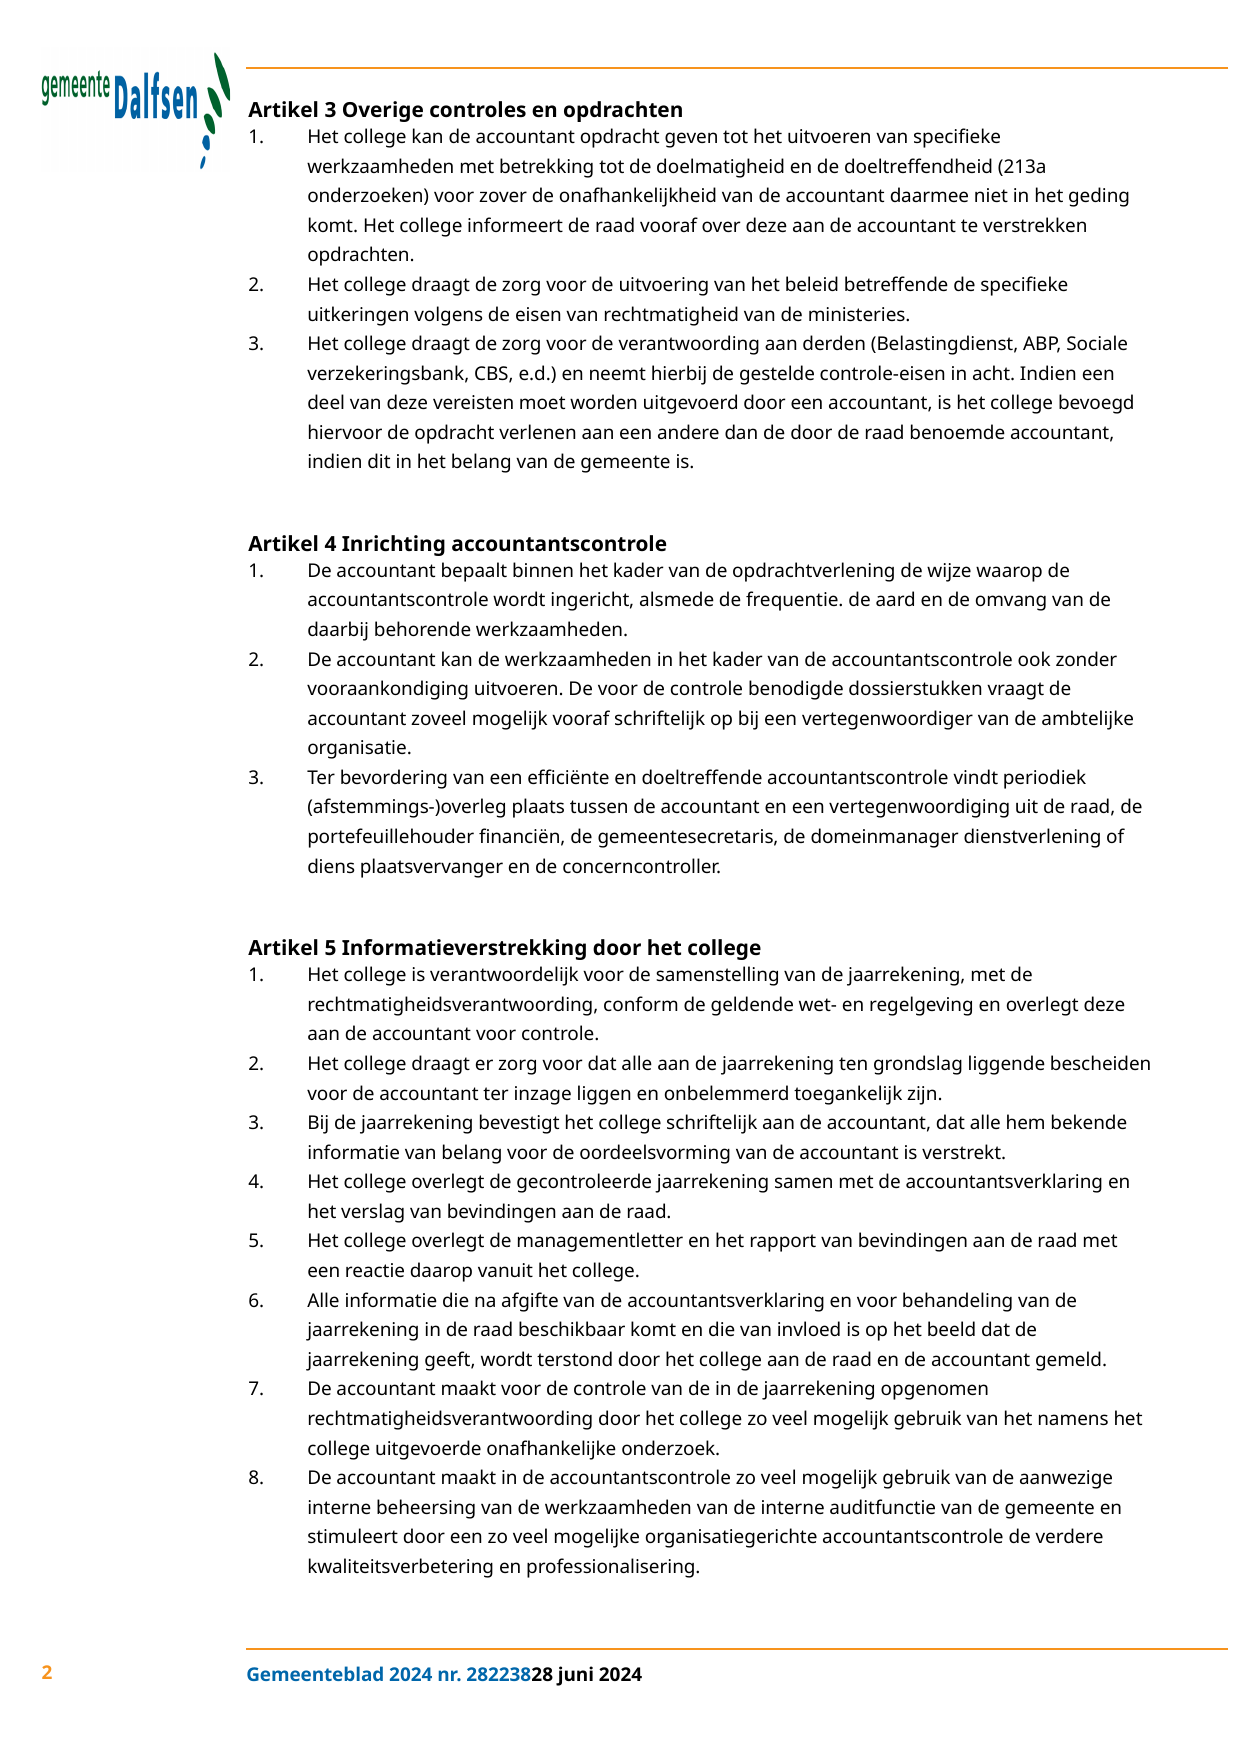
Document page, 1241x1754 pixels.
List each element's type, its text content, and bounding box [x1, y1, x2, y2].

text Artikel 3 Overige controles en opdrachten [248, 95, 1152, 123]
list Bij de jaarrekening bevestigt het college schriftelijk aan de accountant, dat alle hem bekende informatie van belang voor de oordeelsvorming van de accountant is verstrekt. [248, 1109, 1152, 1164]
list De accountant maakt voor de controle van de in de jaarrekening opgenomen rechtmatigheidsverantwoording door het college zo veel mogelijk gebruik van het namens het college uitgevoerde onafhankelijke onderzoek. [248, 1376, 1152, 1460]
list Het college draagt de zorg voor de verantwoording aan derden (Belastingdienst, ABP, Sociale verzekeringsbank, CBS, e.d.) en neemt hierbij de gestelde controle-eisen in acht. Indien een deel van deze vereisten moet worden uitgevoerd door een accountant, is het college bevoegd hiervoor de opdracht verlenen aan een andere dan de door de raad benoemde accountant, indien dit in het belang van de gemeente is. [248, 330, 1152, 474]
list Het college overlegt de gecontroleerde jaarrekening samen met de accountantsverklaring en het verslag van bevindingen aan de raad. [248, 1168, 1152, 1224]
list De accountant kan de werkzaamheden in het kader van de accountantscontrole ook zonder vooraankondiging uitvoeren. De voor de controle benodigde dossierstukken vraagt de accountant zoveel mogelijk vooraf schriftelijk op bij een vertegenwoordiger van de ambtelijke organisatie. [248, 646, 1152, 760]
list Het college draagt er zorg voor dat alle aan de jaarrekening ten grondslag liggende bescheiden voor de accountant ter inzage liggen en onbelemmerd toegankelijk zijn. [248, 1050, 1152, 1105]
text Artikel 5 Informatieverstrekking door het college [248, 933, 1152, 961]
list Alle informatie die na afgifte van de accountantsverklaring en voor behandeling van de jaarrekening in de raad beschikbaar komt en die van invloed is op het beeld dat de jaarrekening geeft, wordt terstond door het college aan de raad en de accountant gemeld. [248, 1287, 1152, 1372]
list Het college kan de accountant opdracht geven tot het uitvoeren van specifieke werkzaamheden met betrekking tot de doelmatigheid en de doeltreffendheid (213a onderzoeken) voor zover de onafhankelijkheid van de accountant daarmee niet in het geding komt. Het college informeert de raad vooraf over deze aan de accountant te verstrekken opdrachten. [248, 123, 1152, 267]
list Het college overlegt de managementletter en het rapport van bevindingen aan de raad met een reactie daarop vanuit het college. [248, 1228, 1152, 1283]
picture [41, 47, 231, 172]
list De accountant bepaalt binnen het kader van de opdrachtverlening de wijze waarop de accountantscontrole wordt ingericht, alsmede de frequentie. de aard en de omvang van de daarbij behorende werkzaamheden. [248, 557, 1152, 642]
list Ter bevordering van een efficiënte en doeltreffende accountantscontrole vindt periodiek (afstemmings-)overleg plaats tussen de accountant en een vertegenwoordiging uit de raad, de portefeuillehouder financiën, de gemeentesecretaris, de domeinmanager dienstverlening of diens plaatsvervanger en de concerncontroller. [248, 764, 1152, 879]
text Artikel 4 Inrichting accountantscontrole [248, 529, 1152, 557]
list Het college draagt de zorg voor de uitvoering van het beleid betreffende de specifieke uitkeringen volgens de eisen van rechtmatigheid van de ministeries. [248, 271, 1152, 326]
list Het college is verantwoordelijk voor de samenstelling van de jaarrekening, met de rechtmatigheidsverantwoording, conform de geldende wet- en regelgeving en overlegt deze aan de accountant voor controle. [248, 961, 1152, 1046]
list De accountant maakt in de accountantscontrole zo veel mogelijk gebruik van de aanwezige interne beheersing van de werkzaamheden van de interne auditfunctie van de gemeente en stimuleert door een zo veel mogelijke organisatiegerichte accountantscontrole de verdere kwaliteitsverbetering en professionalisering. [248, 1464, 1152, 1579]
